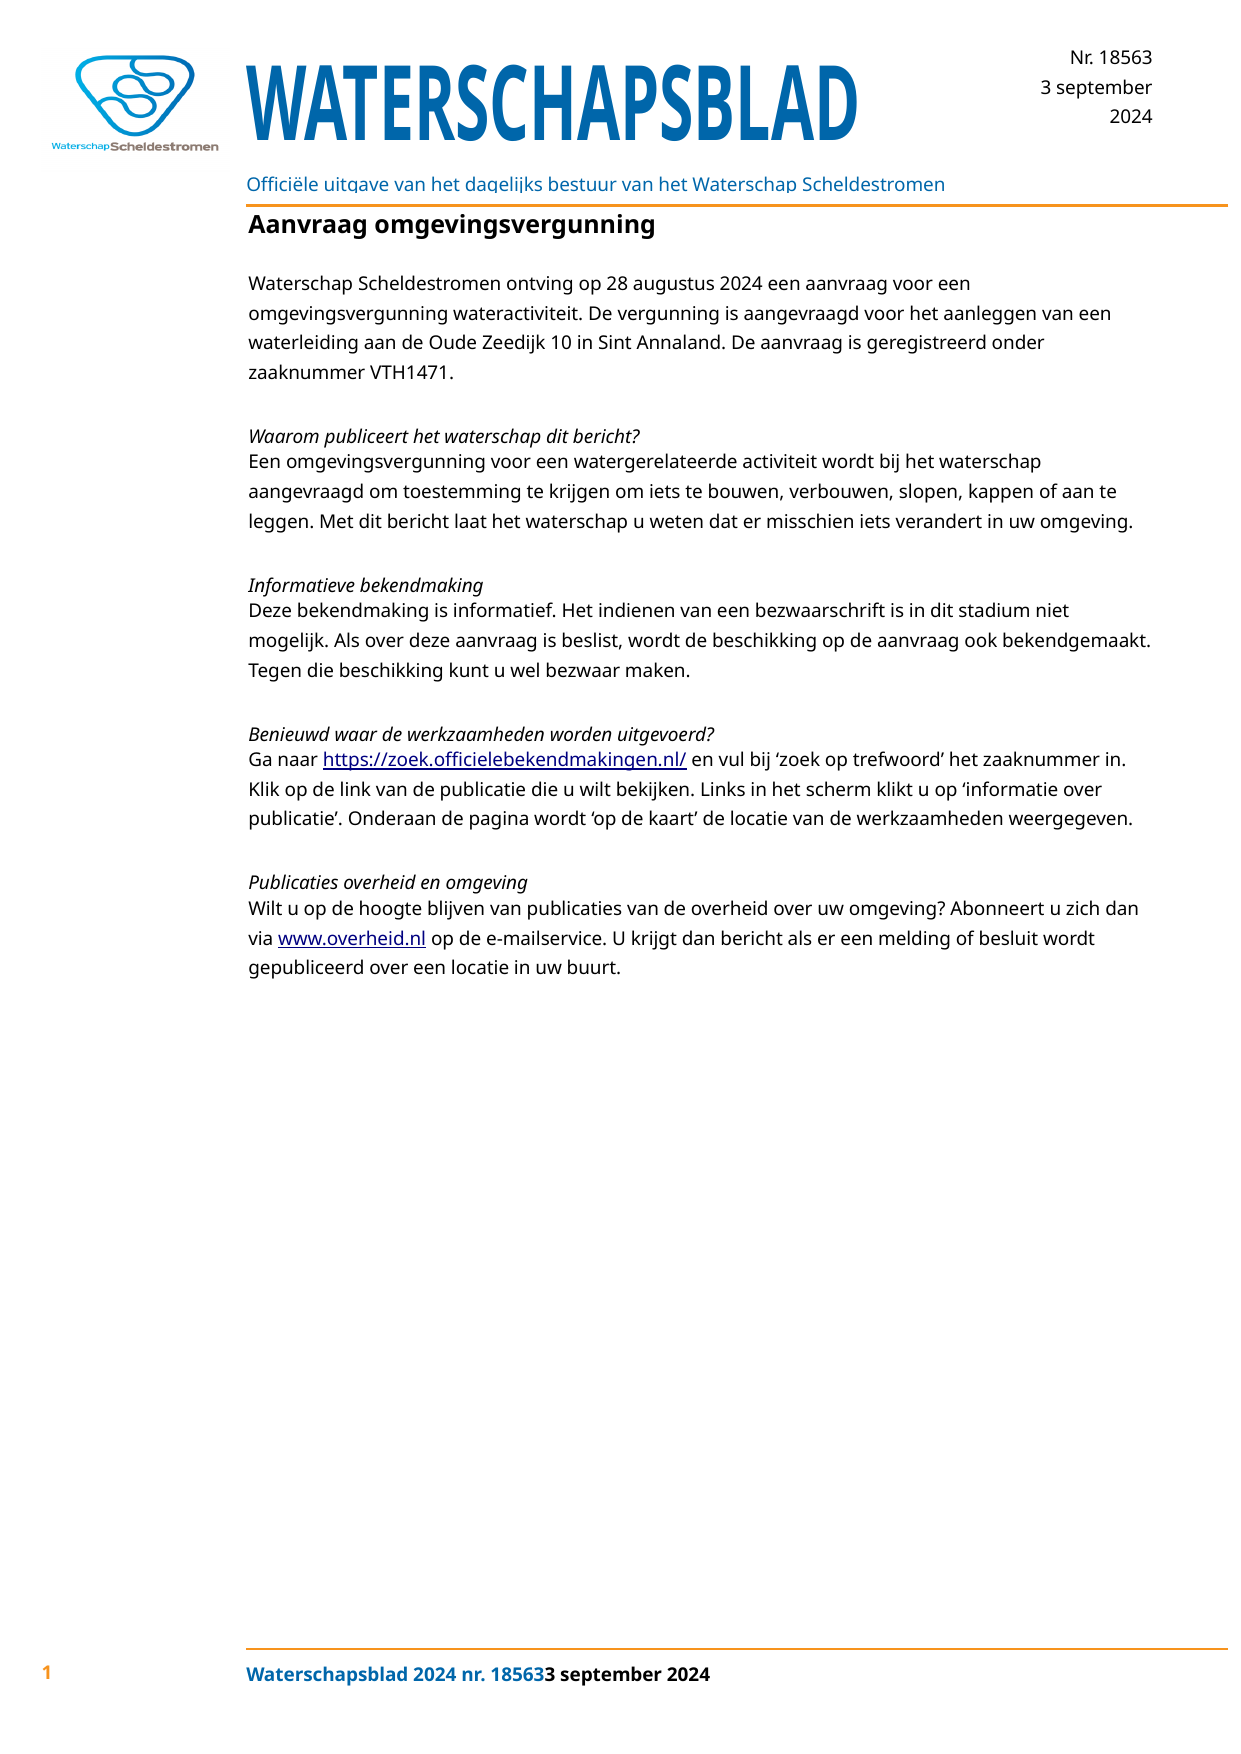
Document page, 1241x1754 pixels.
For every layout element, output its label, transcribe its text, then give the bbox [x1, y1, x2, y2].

text Aanvraag omgevingsvergunning [248, 207, 1152, 241]
text Informatieve bekendmaking [248, 572, 1152, 598]
text Wilt u op de hoogte blijven van publicaties van de overheid over uw omgeving? Abonneert u zich dan via www.overheid.nl op de e-mailservice. U krijgt dan bericht als er een melding of besluit wordt gepubliceerd over een locatie in uw buurt. [248, 895, 1152, 980]
text Deze bekendmaking is informatief. Het indienen van een bezwaarschrift is in dit stadium niet mogelijk. Als over deze aanvraag is beslist, wordt de beschikking op de aanvraag ook bekendgemaakt. Tegen die beschikking kunt u wel bezwaar maken. [248, 598, 1152, 682]
text Waarom publiceert het waterschap dit bericht? [248, 423, 1152, 449]
text Een omgevingsvergunning voor een watergerelateerde activiteit wordt bij het waterschap aangevraagd om toestemming te krijgen om iets te bouwen, verbouwen, slopen, kappen of aan te leggen. Met dit bericht laat het waterschap u weten dat er misschien iets verandert in uw omgeving. [248, 449, 1152, 534]
text Publicaties overheid en omgeving [248, 869, 1152, 895]
text Benieuwd waar de werkzaamheden worden uitgevoerd? [248, 721, 1152, 746]
picture [41, 47, 231, 172]
text Ga naar https://zoek.officielebekendmakingen.nl/ en vul bij ‘zoek op trefwoord’ het zaaknummer in. Klik op de link van de publicatie die u wilt bekijken. Links in het scherm klikt u op ‘informatie over publicatie’. Onderaan de pagina wordt ‘op de kaart’ de locatie van de werkzaamheden weergegeven. [248, 746, 1152, 831]
text Waterschap Scheldestromen ontving op 28 augustus 2024 een aanvraag voor een omgevingsvergunning wateractiviteit. De vergunning is aangevraagd voor het aanleggen van een waterleiding aan de Oude Zeedijk 10 in Sint Annaland. De aanvraag is geregistreerd onder zaaknummer VTH1471. [248, 270, 1152, 385]
